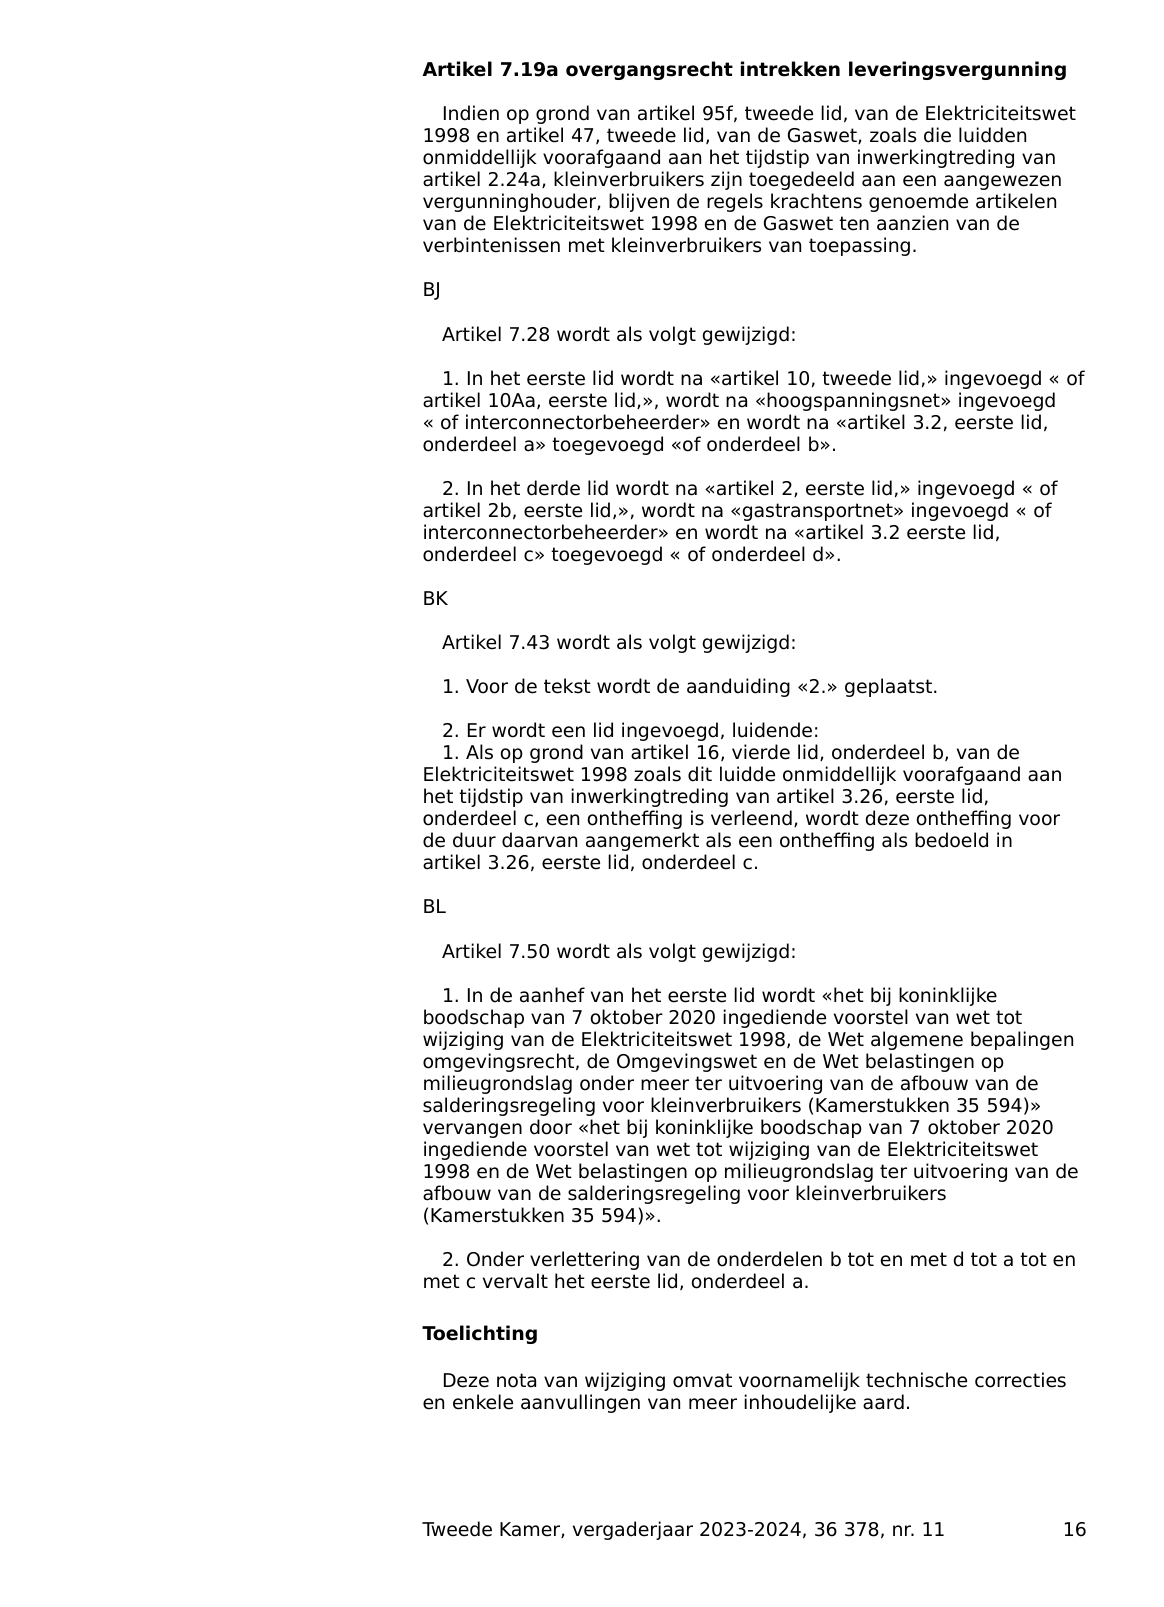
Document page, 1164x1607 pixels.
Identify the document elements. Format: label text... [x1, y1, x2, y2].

subtitle Artikel 7.19a overgangsrecht intrekken leveringsvergunning [422, 59, 1087, 81]
subtitle BL [422, 896, 1087, 918]
text 1. In het eerste lid wordt na «artikel 10, tweede lid,» ingevoegd « of artikel 10Aa, eerste lid,», wordt na «hoogspanningsnet» ingevoegd « of interconnectorbeheerder» en wordt na «artikel 3.2, eerste lid, onderdeel a» toegevoegd «of onderdeel b». [422, 368, 1087, 456]
subtitle BK [422, 588, 1087, 610]
text Artikel 7.50 wordt als volgt gewijzigd: [422, 941, 1087, 962]
text Indien op grond van artikel 95f, tweede lid, van de Elektriciteitswet 1998 en artikel 47, tweede lid, van de Gaswet, zoals die luidden onmiddellijk voorafgaand aan het tijdstip van inwerkingtreding van artikel 2.24a, kleinverbruikers zijn toegedeeld aan een aangewezen vergunninghouder, blijven de regels krachtens genoemde artikelen van de Elektriciteitswet 1998 en de Gaswet ten aanzien van de verbintenissen met kleinverbruikers van toepassing. [422, 103, 1087, 257]
text 1. In de aanhef van het eerste lid wordt «het bij koninklijke boodschap van 7 oktober 2020 ingediende voorstel van wet tot wijziging van de Elektriciteitswet 1998, de Wet algemene bepalingen omgevingsrecht, de Omgevingswet en de Wet belastingen op milieugrondslag onder meer ter uitvoering van de afbouw van de salderingsregeling voor kleinverbruikers (Kamerstukken 35 594)» vervangen door «het bij koninklijke boodschap van 7 oktober 2020 ingediende voorstel van wet tot wijziging van de Elektriciteitswet 1998 en de Wet belastingen op milieugrondslag ter uitvoering van de afbouw van de salderingsregeling voor kleinverbruikers (Kamerstukken 35 594)». [422, 985, 1087, 1226]
text 2. Onder verlettering van de onderdelen b tot en met d tot a tot en met c vervalt het eerste lid, onderdeel a. [422, 1249, 1087, 1293]
subtitle BJ [422, 279, 1087, 301]
text Artikel 7.28 wordt als volgt gewijzigd: [422, 323, 1087, 345]
text 1. Voor de tekst wordt de aanduiding «2.» geplaatst. [422, 676, 1087, 698]
text 1. Als op grond van artikel 16, vierde lid, onderdeel b, van de Elektriciteitswet 1998 zoals dit luidde onmiddellijk voorafgaand aan het tijdstip van inwerkingtreding van artikel 3.26, eerste lid, onderdeel c, een ontheffing is verleend, wordt deze ontheffing voor de duur daarvan aangemerkt als een ontheffing als bedoeld in artikel 3.26, eerste lid, onderdeel c. [422, 742, 1087, 874]
text 2. In het derde lid wordt na «artikel 2, eerste lid,» ingevoegd « of artikel 2b, eerste lid,», wordt na «gastransportnet» ingevoegd « of interconnectorbeheerder» en wordt na «artikel 3.2 eerste lid, onderdeel c» toegevoegd « of onderdeel d». [422, 478, 1087, 566]
text Deze nota van wijziging omvat voornamelijk technische correcties en enkele aanvullingen van meer inhoudelijke aard. [422, 1369, 1087, 1413]
subtitle Toelichting [422, 1323, 1087, 1344]
text Artikel 7.43 wordt als volgt gewijzigd: [422, 632, 1087, 654]
text 2. Er wordt een lid ingevoegd, luidende: [422, 720, 1087, 742]
